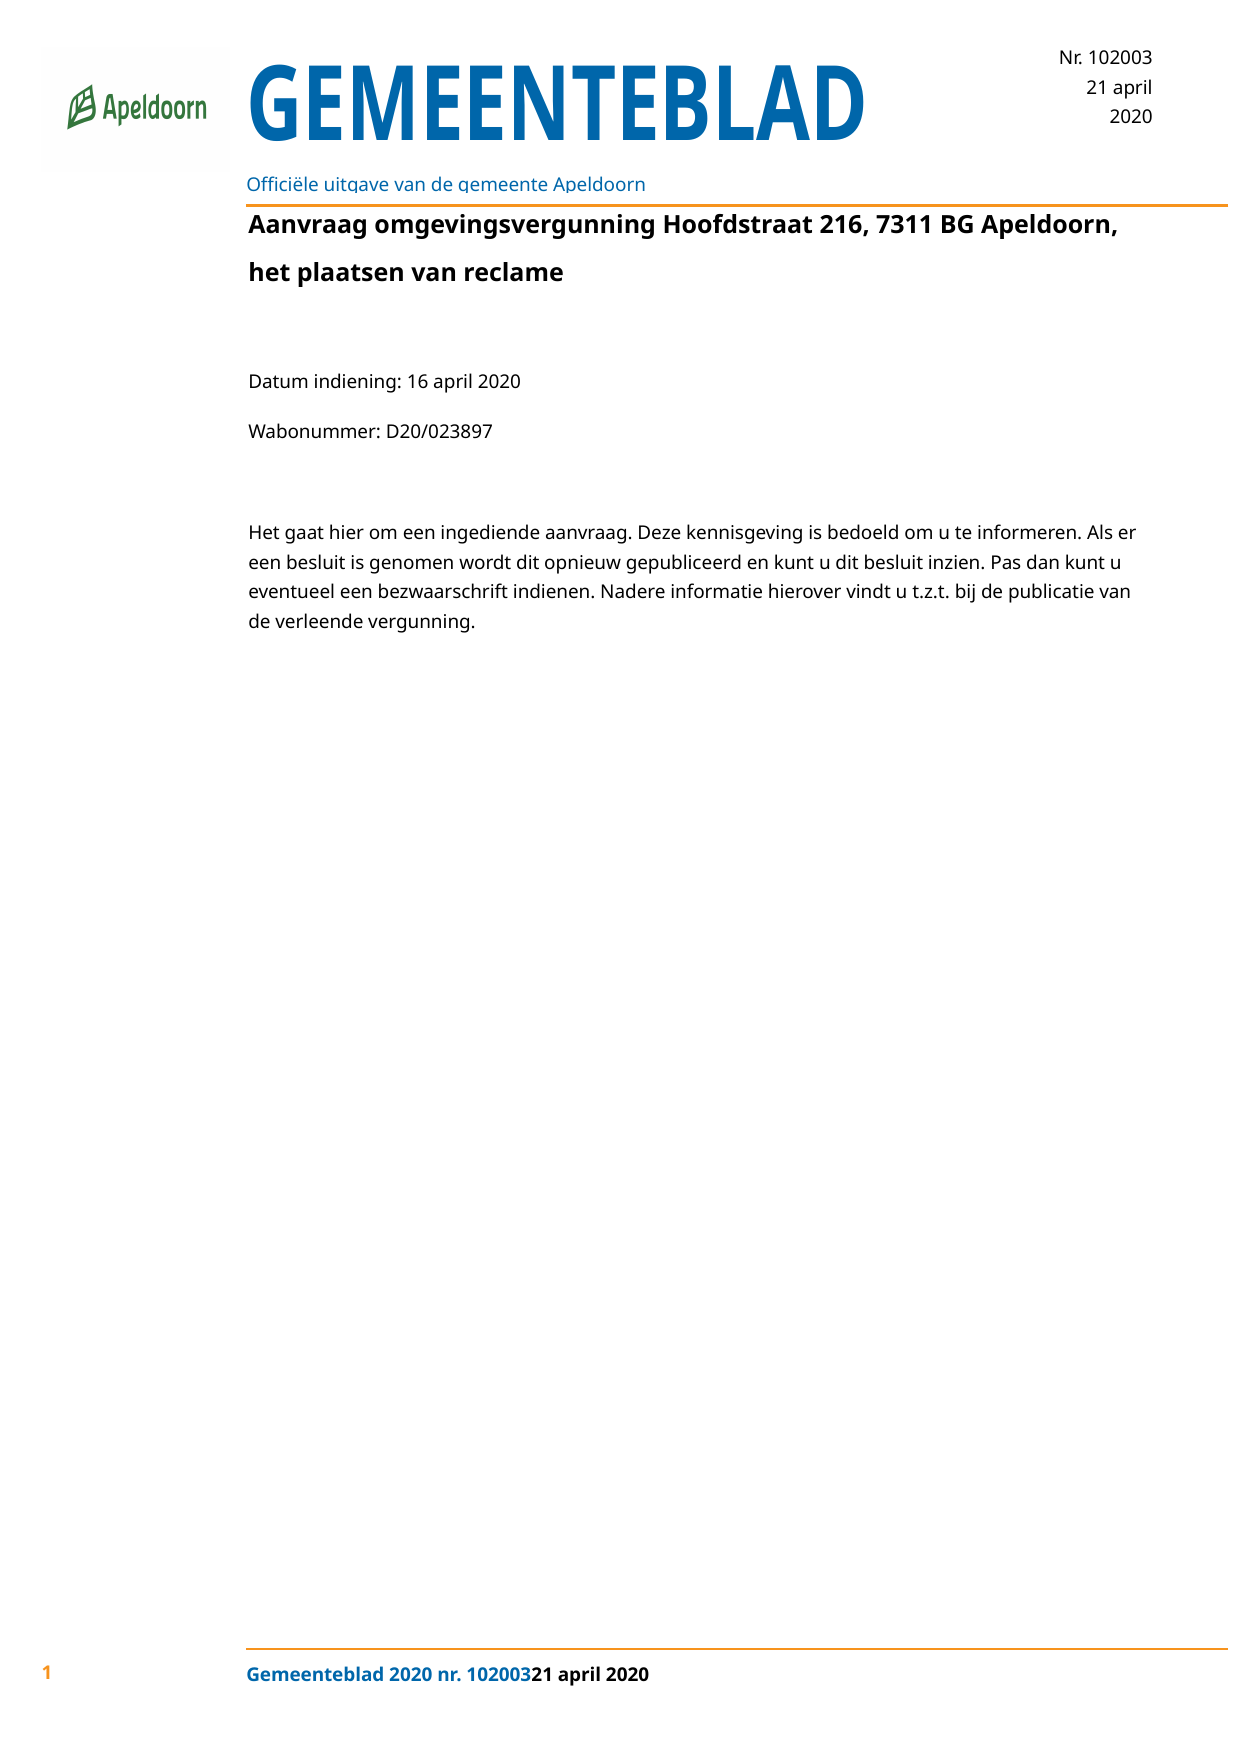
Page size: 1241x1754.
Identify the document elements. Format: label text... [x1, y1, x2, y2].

text Aanvraag omgevingsvergunning Hoofdstraat 216, 7311 BG Apeldoorn, het plaatsen van reclame [248, 207, 1152, 288]
text Het gaat hier om een ingediende aanvraag. Deze kennisgeving is bedoeld om u te informeren. Als er een besluit is genomen wordt dit opnieuw gepubliceerd en kunt u dit besluit inzien. Pas dan kunt u eventueel een bezwaarschrift indienen. Nadere informatie hierover vindt u t.z.t. bij de publicatie van de verleende vergunning. [248, 519, 1152, 634]
text Wabonummer: D20/023897 [248, 419, 1152, 444]
picture [41, 47, 231, 172]
text Datum indiening: 16 april 2020 [248, 368, 1152, 394]
